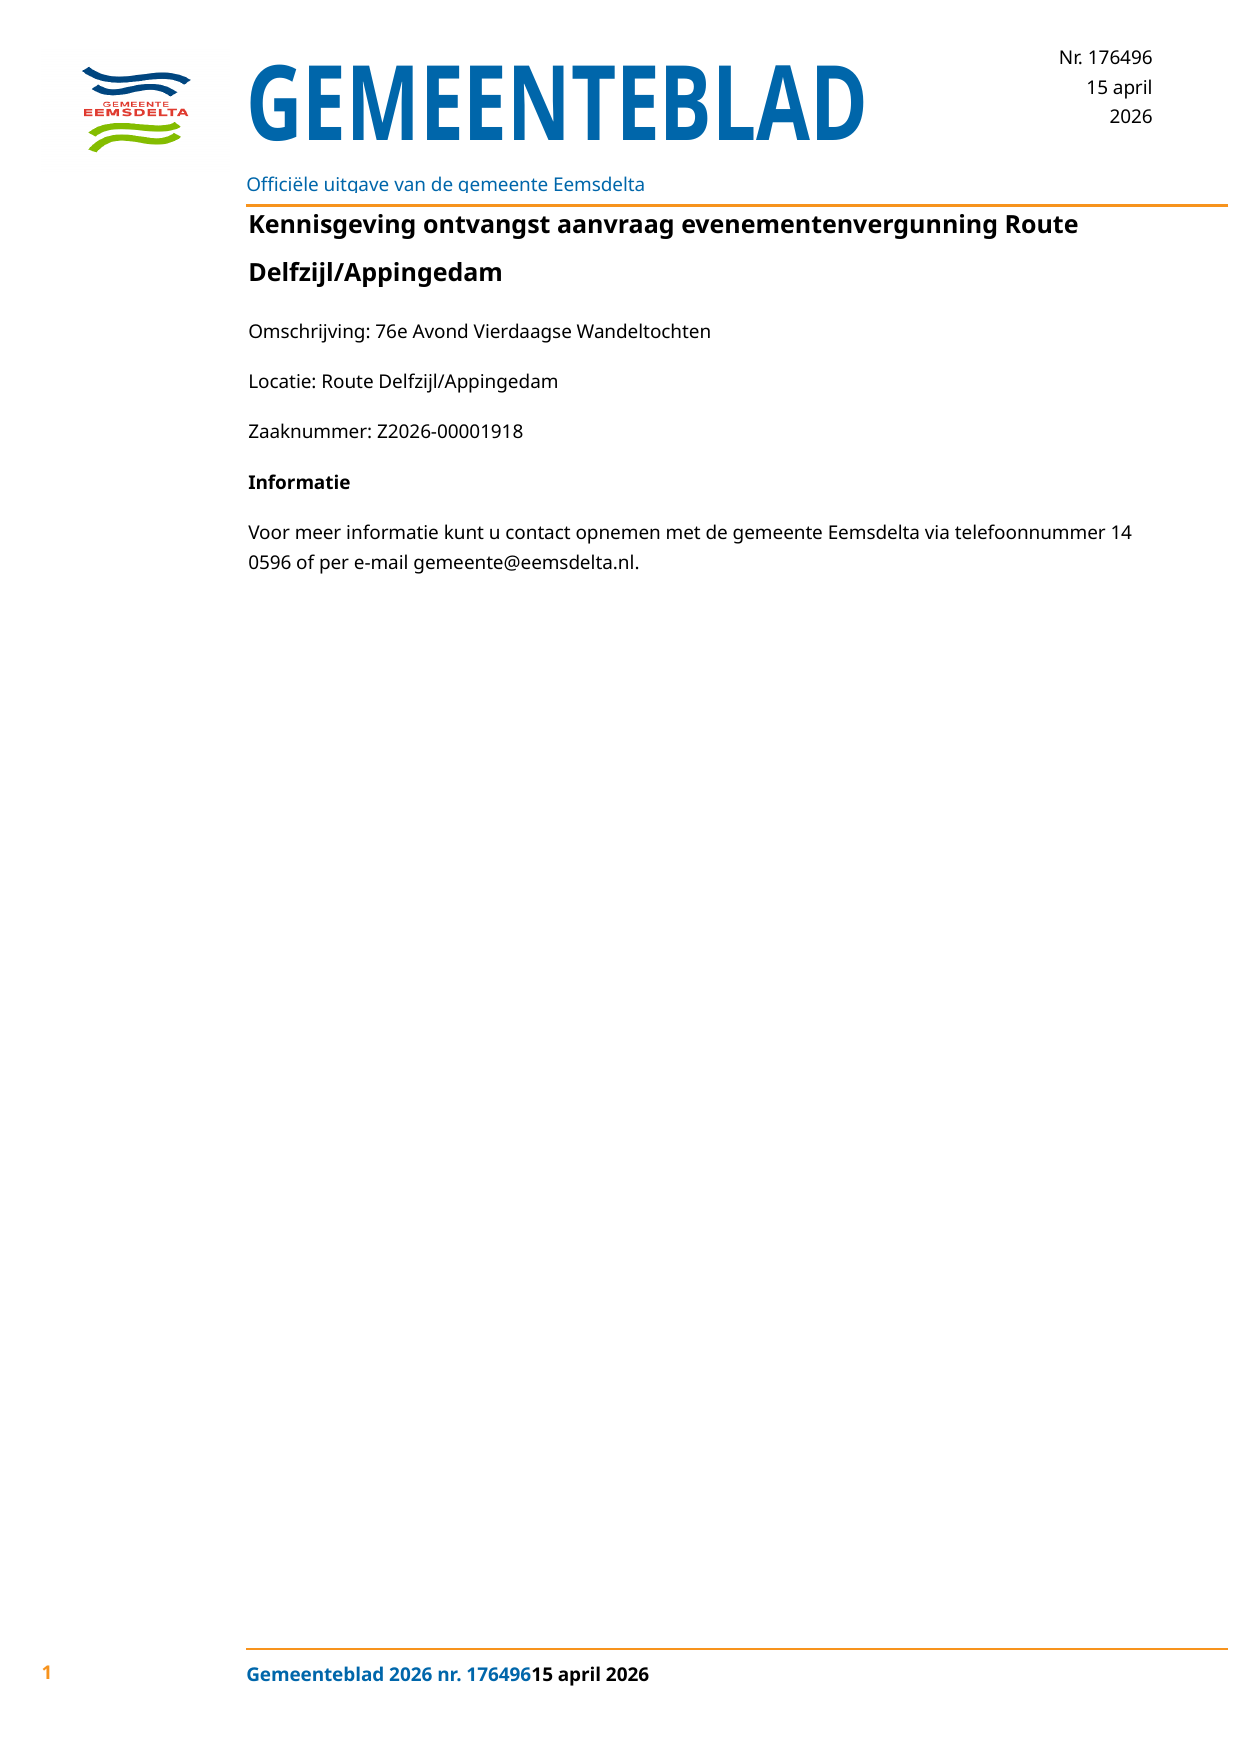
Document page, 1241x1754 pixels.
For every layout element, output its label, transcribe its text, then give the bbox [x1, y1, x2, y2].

text Informatie [248, 469, 1152, 495]
text Locatie: Route Delfzijl/Appingedam [248, 368, 1152, 394]
text Omschrijving: 76e Avond Vierdaagse Wandeltochten [248, 318, 1152, 344]
text Voor meer informatie kunt u contact opnemen met de gemeente Eemsdelta via telefoonnummer 14 0596 of per e-mail gemeente@eemsdelta.nl. [248, 519, 1152, 575]
text Kennisgeving ontvangst aanvraag evenementenvergunning Route Delfzijl/Appingedam [248, 207, 1152, 288]
text Zaaknummer: Z2026-00001918 [248, 419, 1152, 444]
picture [41, 47, 231, 172]
